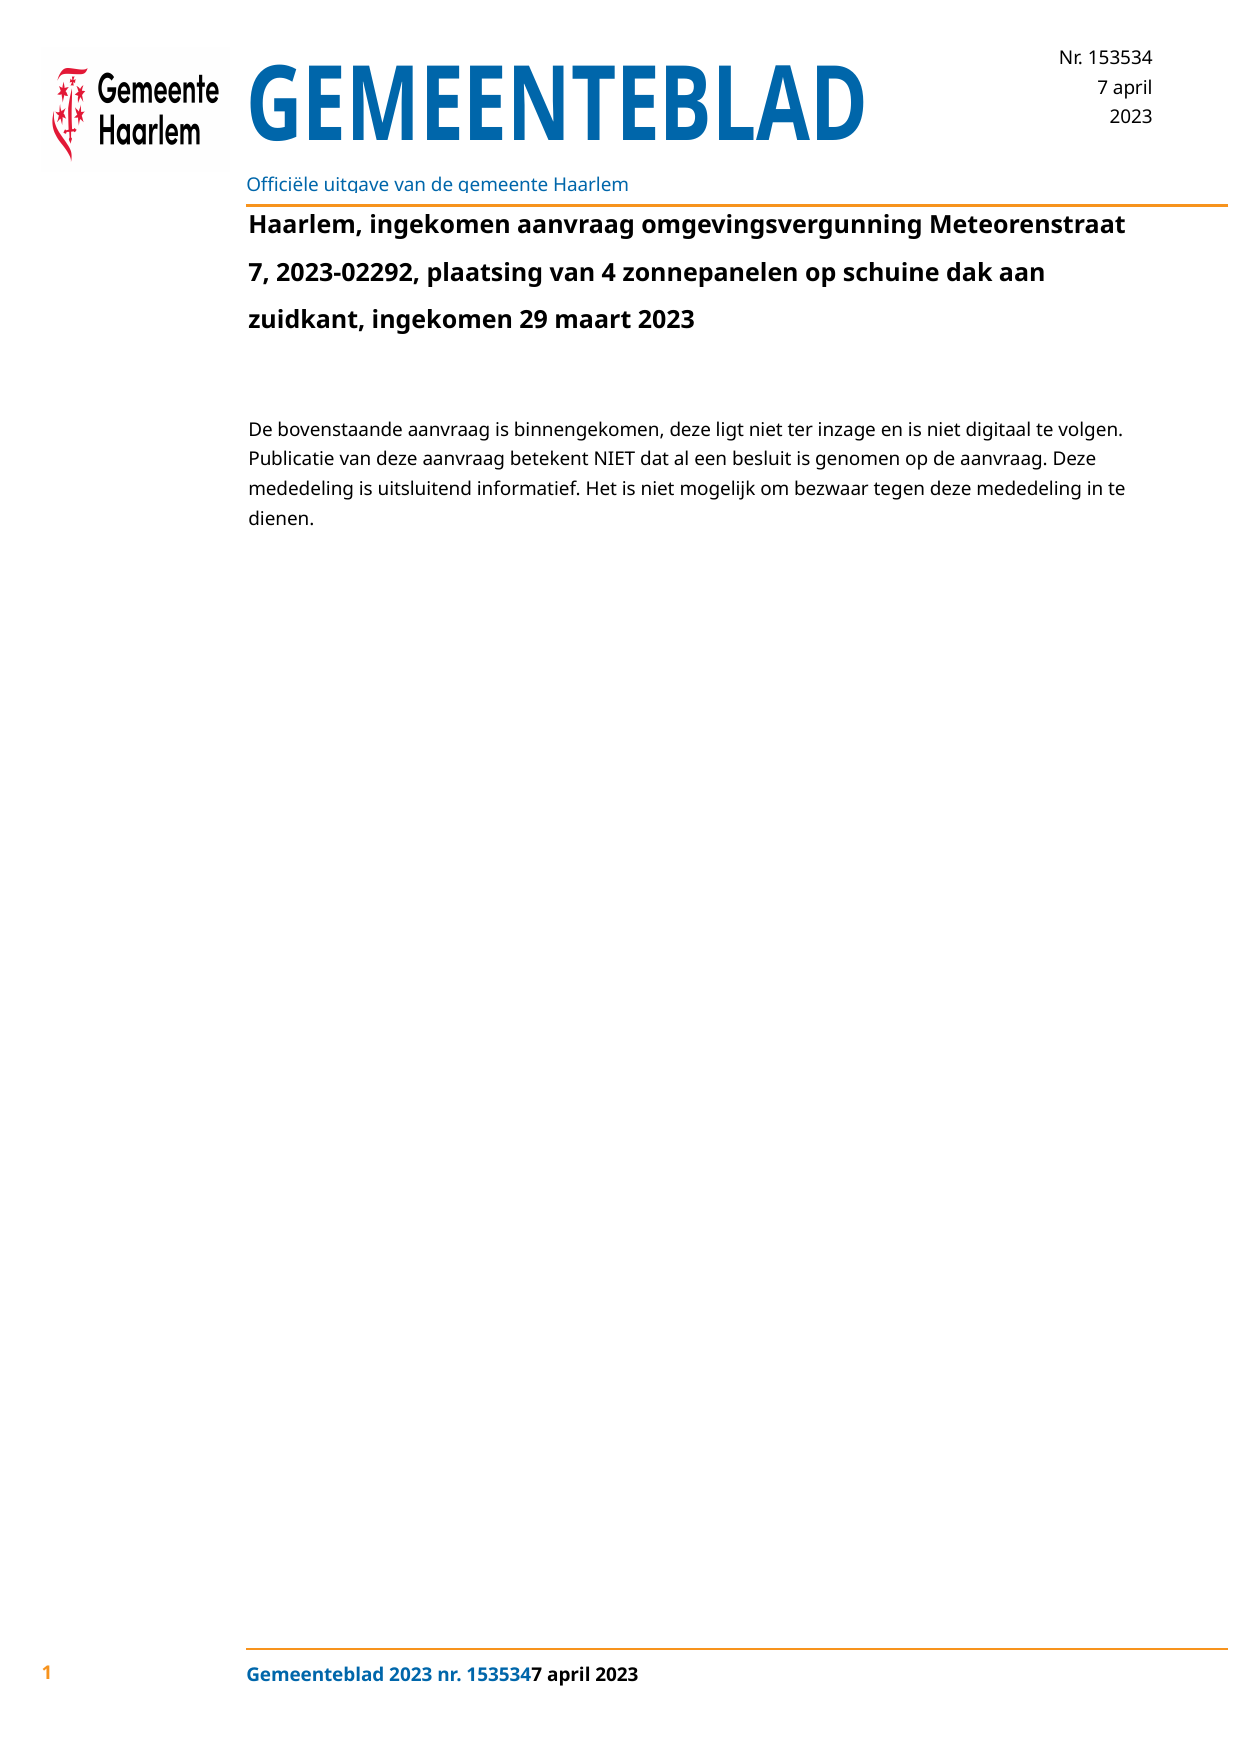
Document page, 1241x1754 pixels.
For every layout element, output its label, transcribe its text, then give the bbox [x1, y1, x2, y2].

text De bovenstaande aanvraag is binnengekomen, deze ligt niet ter inzage en is niet digitaal te volgen. Publicatie van deze aanvraag betekent NIET dat al een besluit is genomen op de aanvraag. Deze mededeling is uitsluitend informatief. Het is niet mogelijk om bezwaar tegen deze mededeling in te dienen. [248, 416, 1152, 530]
text Haarlem, ingekomen aanvraag omgevingsvergunning Meteorenstraat 7, 2023-02292, plaatsing van 4 zonnepanelen op schuine dak aan zuidkant, ingekomen 29 maart 2023 [248, 207, 1152, 336]
picture [41, 47, 231, 172]
